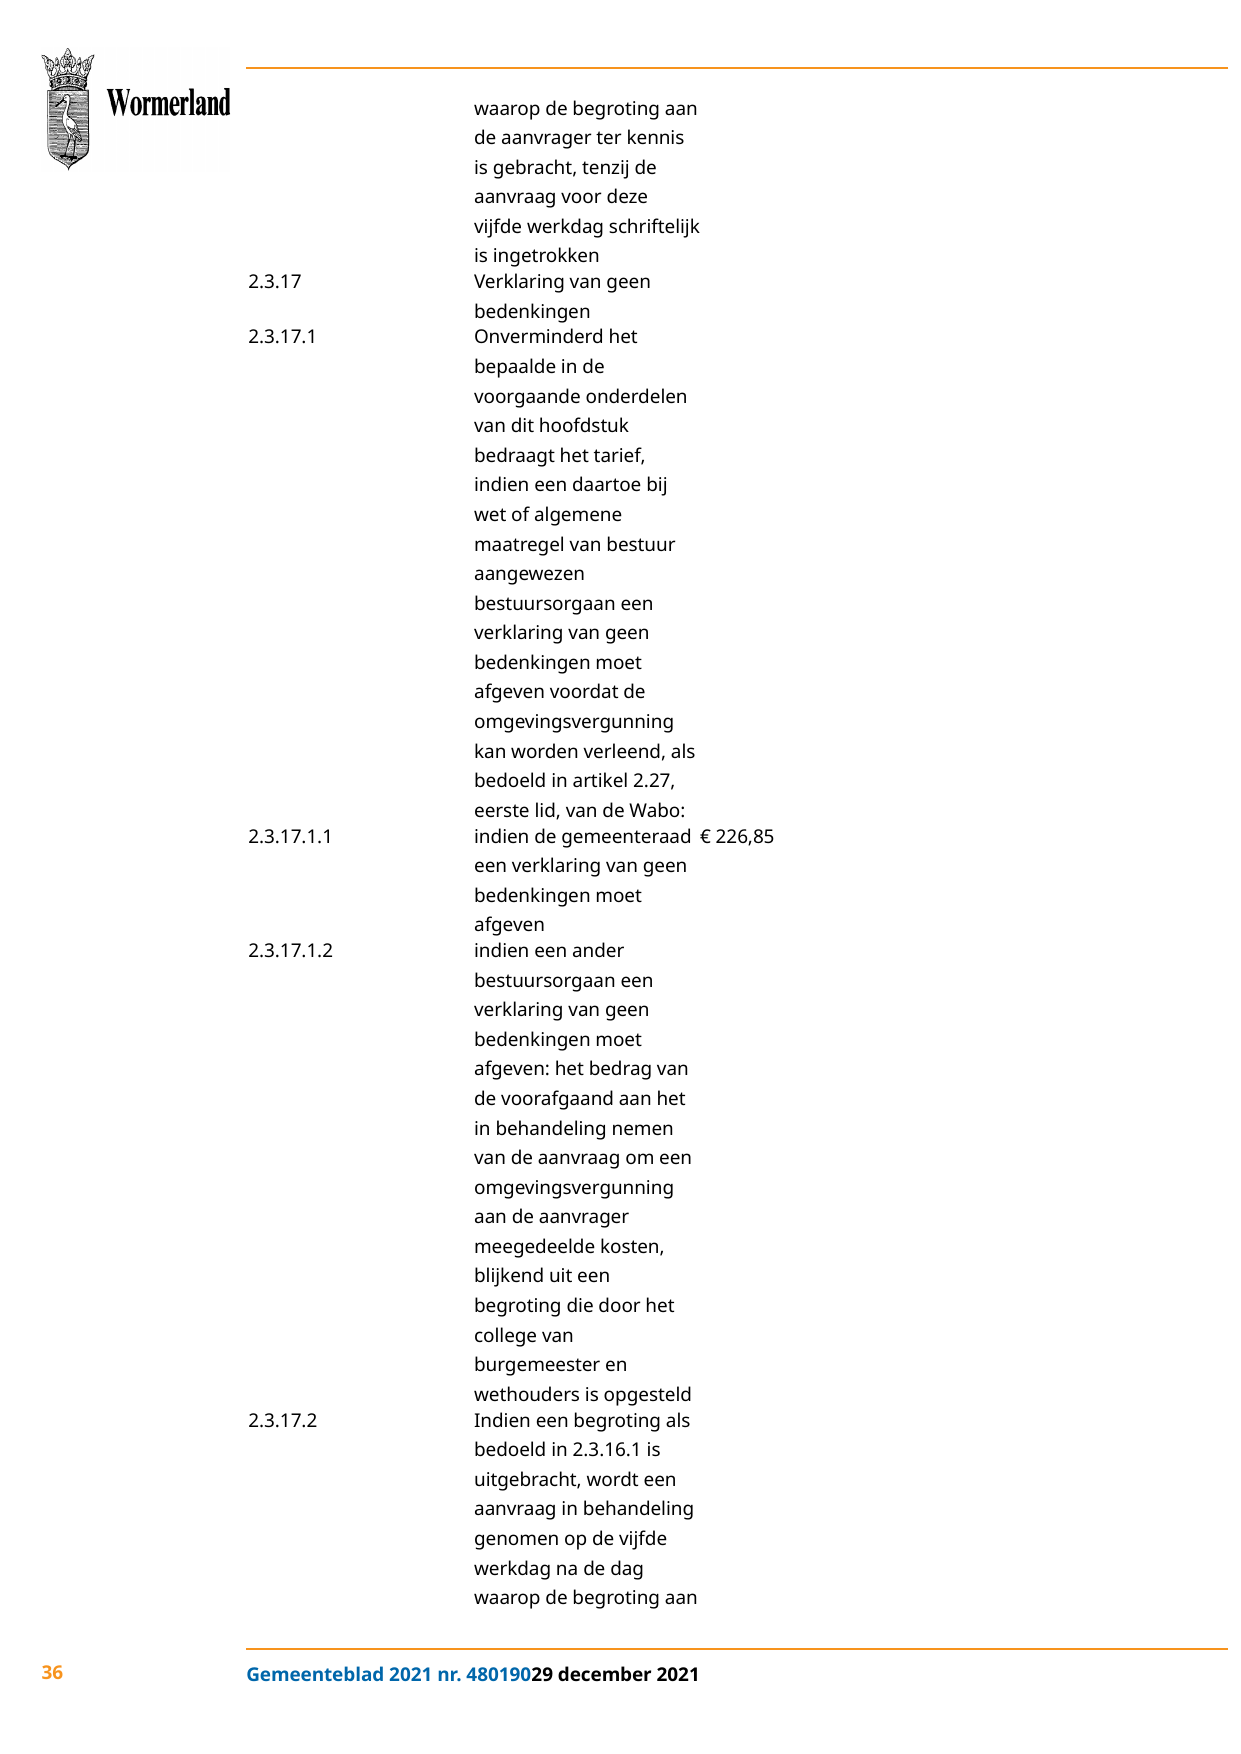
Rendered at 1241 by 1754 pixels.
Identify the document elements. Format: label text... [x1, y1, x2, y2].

table_cell [926, 823, 1152, 937]
table_cell [700, 1407, 926, 1610]
table_cell [926, 324, 1152, 823]
table_cell Verklaring van geen bedenkingen [474, 269, 700, 324]
table_cell [926, 937, 1152, 1407]
table_cell [926, 95, 1152, 268]
table_cell [926, 269, 1152, 324]
table_cell € 226,85 [700, 823, 926, 937]
table_cell waarop de begroting aan de aanvrager ter kennis is gebracht, tenzij de aanvraag voor deze vijfde werkdag schriftelijk is ingetrokken [474, 95, 700, 268]
table_cell indien een ander bestuursorgaan een verklaring van geen bedenkingen moet afgeven: het bedrag van de voorafgaand aan het in behandeling nemen van de aanvraag om een omgevingsvergunning aan de aanvrager meegedeelde kosten, blijkend uit een begroting die door het college van burgemeester en wethouders is opgesteld [474, 937, 700, 1407]
table_cell 2.3.17.1.1 [248, 823, 474, 937]
table_cell Indien een begroting als bedoeld in 2.3.16.1 is uitgebracht, wordt een aanvraag in behandeling genomen op de vijfde werkdag na de dag waarop de begroting aan [474, 1407, 700, 1610]
table_cell [700, 95, 926, 268]
picture [41, 47, 231, 172]
table_cell [700, 324, 926, 823]
table_cell [926, 1407, 1152, 1610]
table_cell [700, 269, 926, 324]
table_cell [248, 95, 474, 268]
table_cell indien de gemeenteraad een verklaring van geen bedenkingen moet afgeven [474, 823, 700, 937]
table_cell 2.3.17.1.2 [248, 937, 474, 1407]
table_cell 2.3.17 [248, 269, 474, 324]
table_cell [700, 937, 926, 1407]
table_cell 2.3.17.2 [248, 1407, 474, 1610]
table_cell 2.3.17.1 [248, 324, 474, 823]
table_cell Onverminderd het bepaalde in de voorgaande onderdelen van dit hoofdstuk bedraagt het tarief, indien een daartoe bij wet of algemene maatregel van bestuur aangewezen bestuursorgaan een verklaring van geen bedenkingen moet afgeven voordat de omgevingsvergunning kan worden verleend, als bedoeld in artikel 2.27, eerste lid, van de Wabo: [474, 324, 700, 823]
